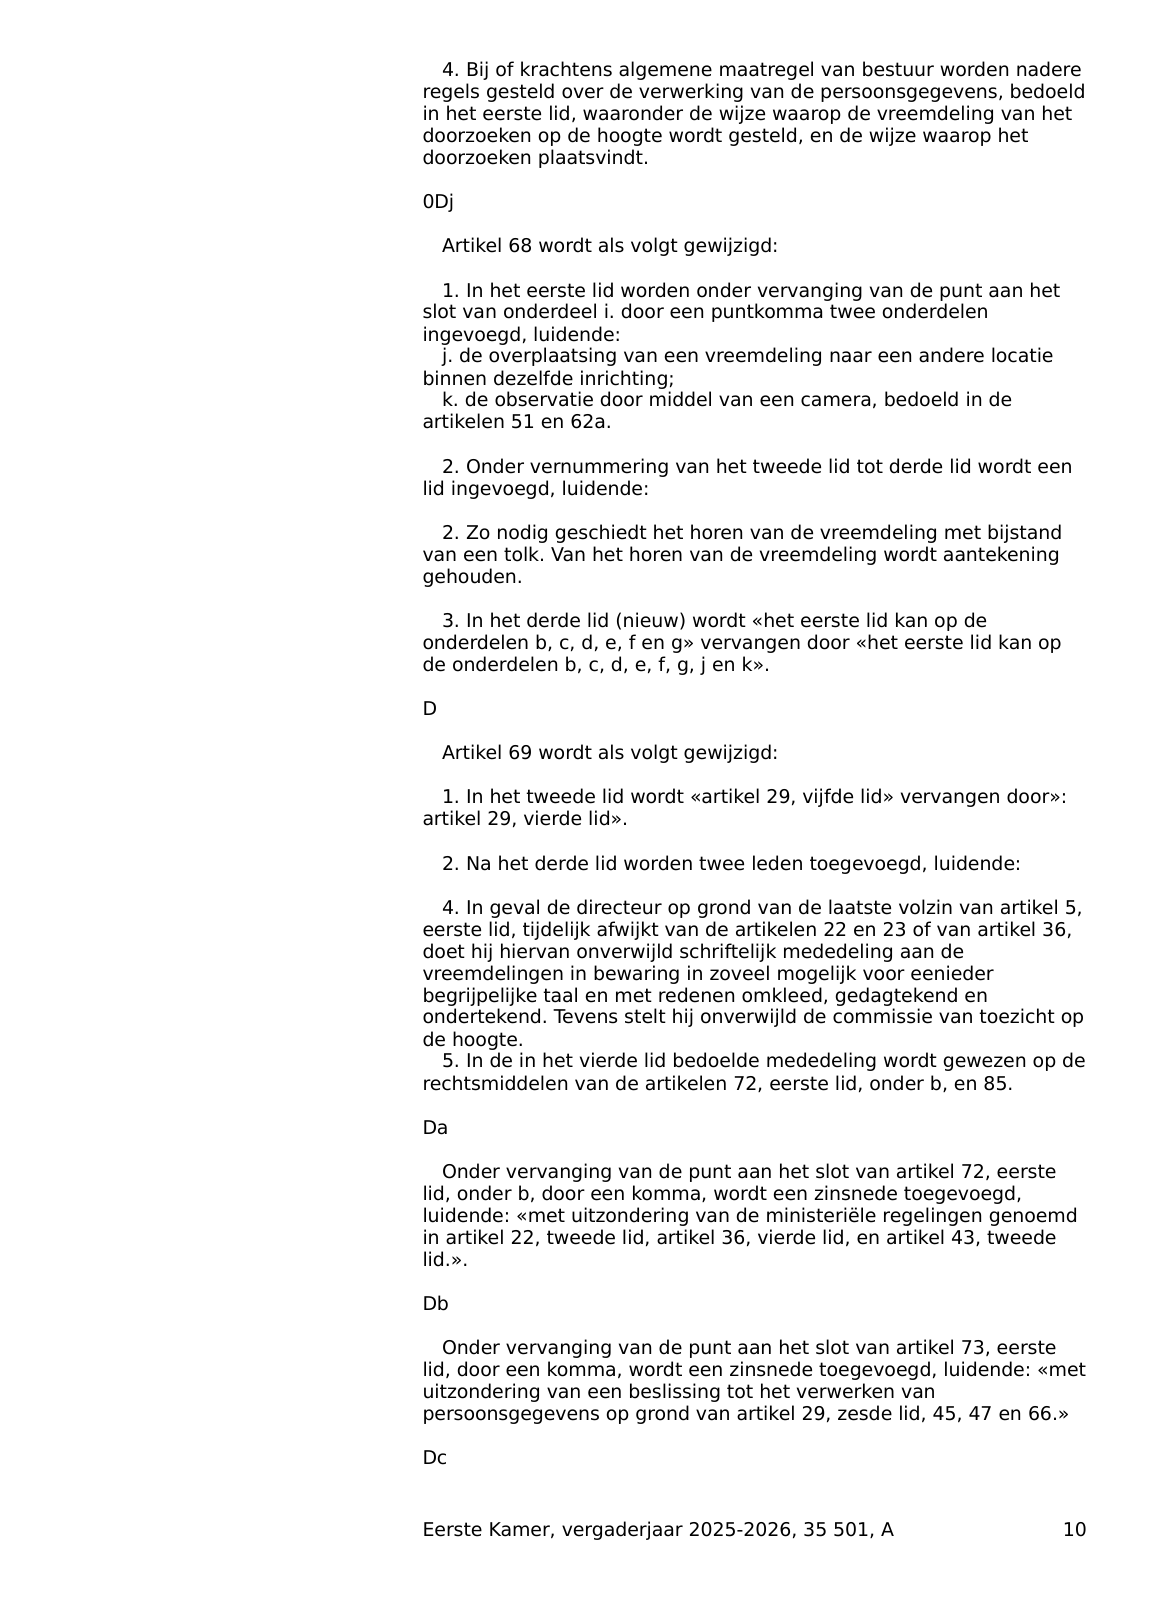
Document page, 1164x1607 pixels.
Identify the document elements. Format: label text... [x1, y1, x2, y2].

text Onder vervanging van de punt aan het slot van artikel 72, eerste lid, onder b, door een komma, wordt een zinsnede toegevoegd, luidende: «met uitzondering van de ministeriële regelingen genoemd in artikel 22, tweede lid, artikel 36, vierde lid, en artikel 43, tweede lid.». [422, 1161, 1087, 1271]
text Dc [422, 1447, 1087, 1469]
text 2. Zo nodig geschiedt het horen van de vreemdeling met bijstand van een tolk. Van het horen van de vreemdeling wordt aantekening gehouden. [422, 522, 1087, 588]
text 4. In geval de directeur op grond van de laatste volzin van artikel 5, eerste lid, tijdelijk afwijkt van de artikelen 22 en 23 of van artikel 36, doet hij hiervan onverwijld schriftelijk mededeling aan de vreemdelingen in bewaring in zoveel mogelijk voor eenieder begrijpelijke taal en met redenen omkleed, gedagtekend en ondertekend. Tevens stelt hij onverwijld de commissie van toezicht op de hoogte. [422, 897, 1087, 1050]
text 5. In de in het vierde lid bedoelde mededeling wordt gewezen op de rechtsmiddelen van de artikelen 72, eerste lid, onder b, en 85. [422, 1050, 1087, 1094]
text j. de overplaatsing van een vreemdeling naar een andere locatie binnen dezelfde inrichting; [422, 345, 1087, 389]
text 1. In het eerste lid worden onder vervanging van de punt aan het slot van onderdeel i. door een puntkomma twee onderdelen ingevoegd, luidende: [422, 279, 1087, 345]
text Onder vervanging van de punt aan het slot van artikel 73, eerste lid, door een komma, wordt een zinsnede toegevoegd, luidende: «met uitzondering van een beslissing tot het verwerken van persoonsgegevens op grond van artikel 29, zesde lid, 45, 47 en 66.» [422, 1337, 1087, 1425]
text 3. In het derde lid (nieuw) wordt «het eerste lid kan op de onderdelen b, c, d, e, f en g» vervangen door «het eerste lid kan op de onderdelen b, c, d, e, f, g, j en k». [422, 610, 1087, 676]
text 2. Onder vernummering van het tweede lid tot derde lid wordt een lid ingevoegd, luidende: [422, 456, 1087, 499]
text Db [422, 1293, 1087, 1315]
text k. de observatie door middel van een camera, bedoeld in de artikelen 51 en 62a. [422, 389, 1087, 433]
text 2. Na het derde lid worden twee leden toegevoegd, luidende: [422, 852, 1087, 874]
text D [422, 698, 1087, 720]
text Artikel 69 wordt als volgt gewijzigd: [422, 742, 1087, 764]
text Da [422, 1117, 1087, 1138]
text Artikel 68 wordt als volgt gewijzigd: [422, 235, 1087, 257]
text 1. In het tweede lid wordt «artikel 29, vijfde lid» vervangen door»: artikel 29, vierde lid». [422, 786, 1087, 830]
text 4. Bij of krachtens algemene maatregel van bestuur worden nadere regels gesteld over de verwerking van de persoonsgegevens, bedoeld in het eerste lid, waaronder de wijze waarop de vreemdeling van het doorzoeken op de hoogte wordt gesteld, en de wijze waarop het doorzoeken plaatsvindt. [422, 59, 1087, 169]
text 0Dj [422, 191, 1087, 213]
